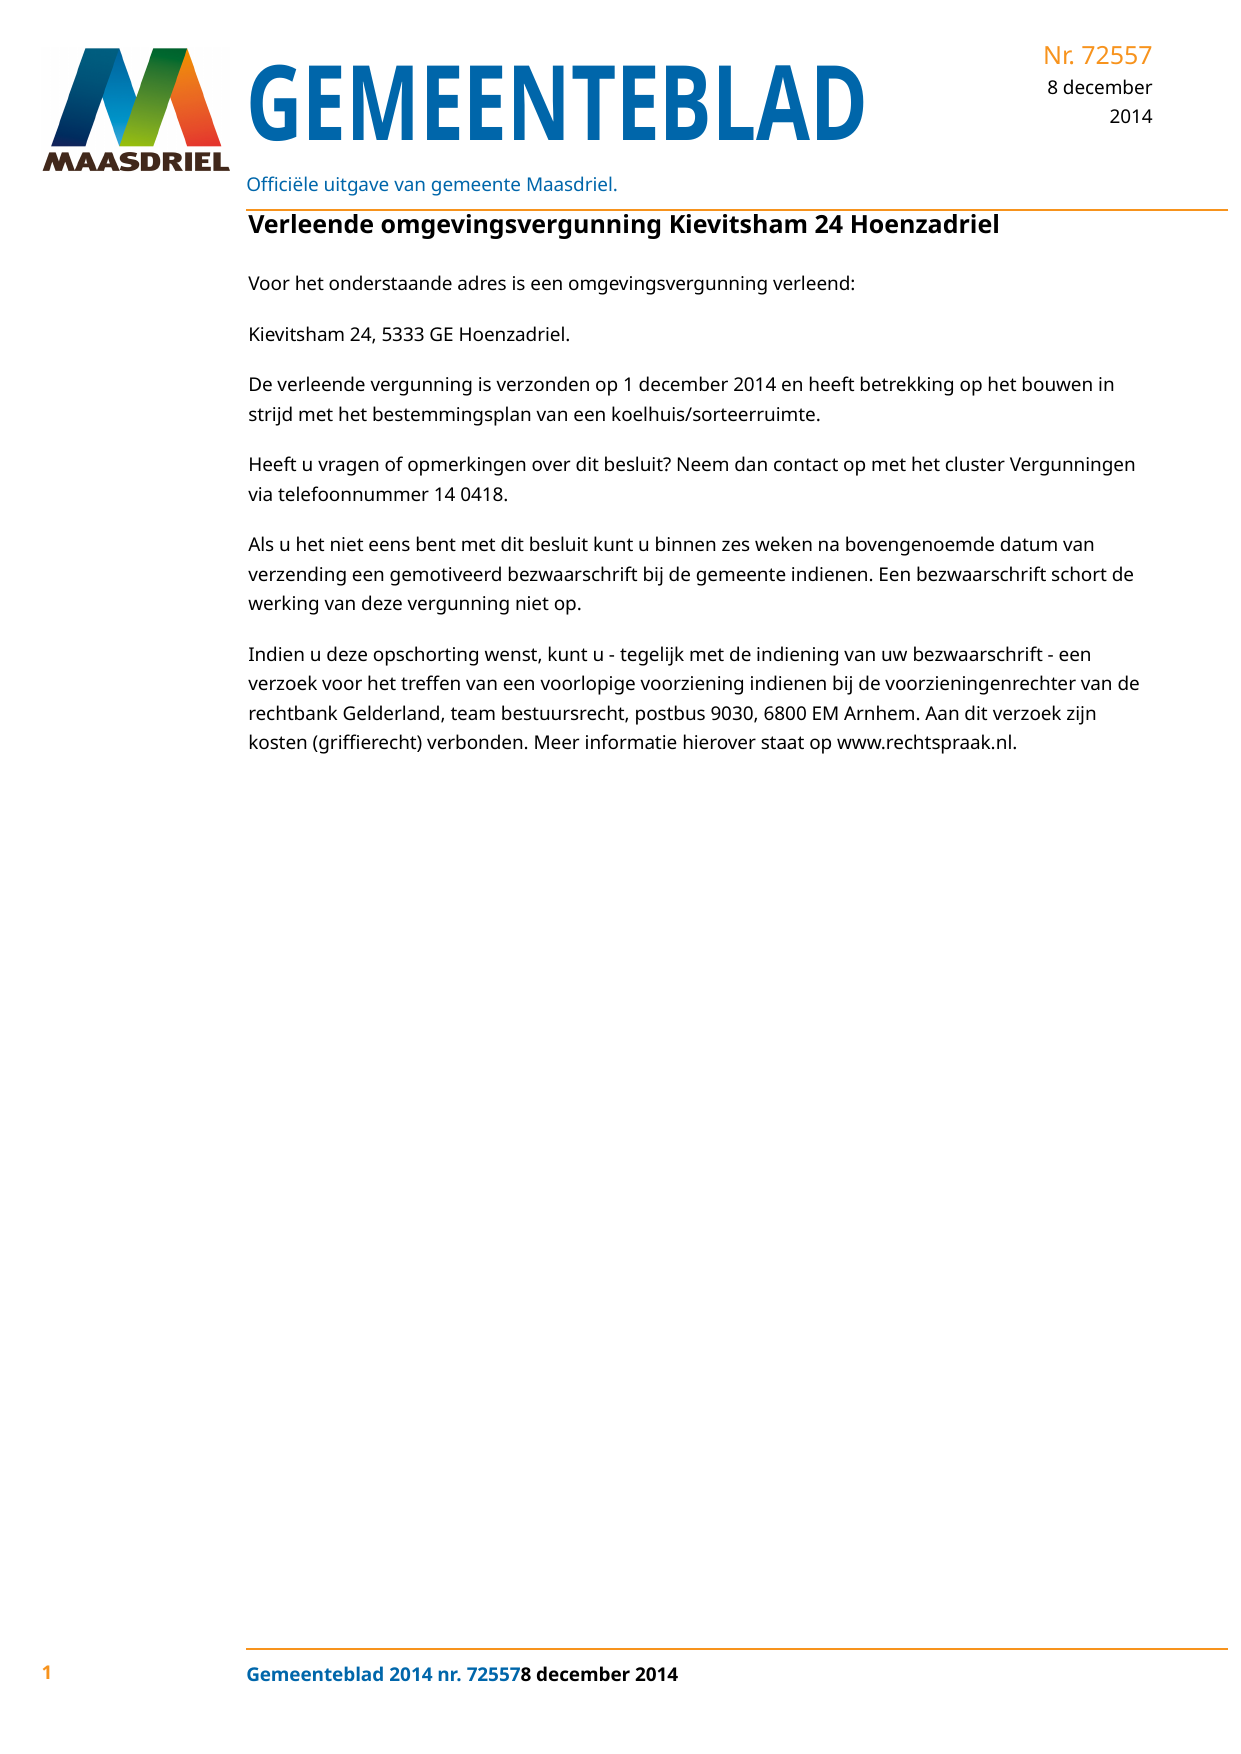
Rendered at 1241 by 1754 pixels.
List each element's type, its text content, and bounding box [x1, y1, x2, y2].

text Verleende omgevingsvergunning Kievitsham 24 Hoenzadriel [248, 211, 1152, 241]
text Kievitsham 24, 5333 GE Hoenzadriel. [248, 321, 1152, 346]
text Als u het niet eens bent met dit besluit kunt u binnen zes weken na bovengenoemde datum van verzending een gemotiveerd bezwaarschrift bij de gemeente indienen. Een bezwaarschrift schort de werking van deze vergunning niet op. [248, 531, 1152, 616]
text De verleende vergunning is verzonden op 1 december 2014 en heeft betrekking op het bouwen in strijd met het bestemmingsplan van een koelhuis/sorteerruimte. [248, 371, 1152, 426]
text Voor het onderstaande adres is een omgevingsvergunning verleend: [248, 270, 1152, 296]
text Heeft u vragen of opmerkingen over dit besluit? Neem dan contact op met het cluster Vergunningen via telefoonnummer 14 0418. [248, 451, 1152, 506]
text Indien u deze opschorting wenst, kunt u - tegelijk met de indiening van uw bezwaarschrift - een verzoek voor het treffen van een voorlopige voorziening indienen bij de voorzieningenrechter van de rechtbank Gelderland, team bestuursrecht, postbus 9030, 6800 EM Arnhem. Aan dit verzoek zijn kosten (griffierecht) verbonden. Meer informatie hierover staat op www.rechtspraak.nl. [248, 641, 1152, 755]
picture [41, 47, 231, 172]
